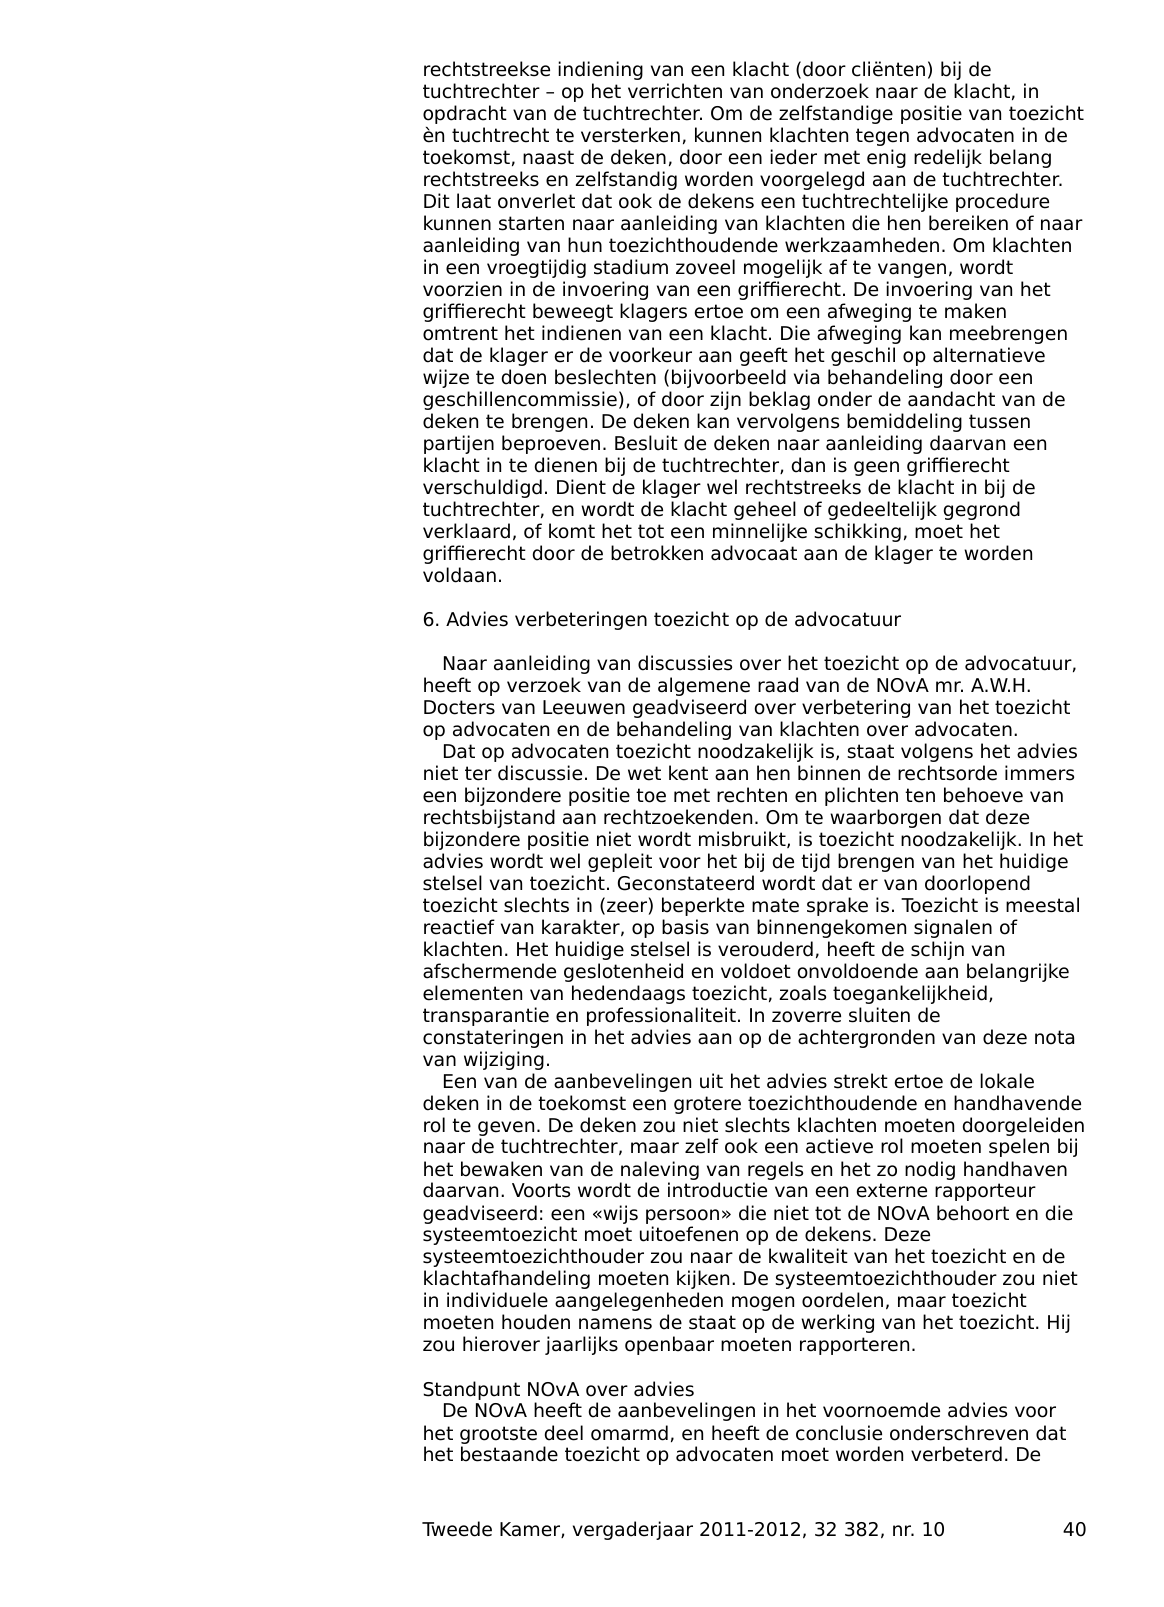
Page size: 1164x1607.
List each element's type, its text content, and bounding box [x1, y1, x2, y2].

text De NOvA heeft de aanbevelingen in het voornoemde advies voor het grootste deel omarmd, en heeft de conclusie onderschreven dat het bestaande toezicht op advocaten moet worden verbeterd. De [422, 1400, 1087, 1466]
text Een van de aanbevelingen uit het advies strekt ertoe de lokale deken in de toekomst een grotere toezichthoudende en handhavende rol te geven. De deken zou niet slechts klachten moeten doorgeleiden naar de tuchtrechter, maar zelf ook een actieve rol moeten spelen bij het bewaken van de naleving van regels en het zo nodig handhaven daarvan. Voorts wordt de introductie van een externe rapporteur geadviseerd: een «wijs persoon» die niet tot de NOvA behoort en die systeemtoezicht moet uitoefenen op de dekens. Deze systeemtoezichthouder zou naar de kwaliteit van het toezicht en de klachtafhandeling moeten kijken. De systeemtoezichthouder zou niet in individuele aangelegenheden mogen oordelen, maar toezicht moeten houden namens de staat op de werking van het toezicht. Hij zou hierover jaarlijks openbaar moeten rapporteren. [422, 1071, 1087, 1356]
text rechtstreekse indiening van een klacht (door cliënten) bij de tuchtrechter – op het verrichten van onderzoek naar de klacht, in opdracht van de tuchtrechter. Om de zelfstandige positie van toezicht èn tuchtrecht te versterken, kunnen klachten tegen advocaten in de toekomst, naast de deken, door een ieder met enig redelijk belang rechtstreeks en zelfstandig worden voorgelegd aan de tuchtrechter. Dit laat onverlet dat ook de dekens een tuchtrechtelijke procedure kunnen starten naar aanleiding van klachten die hen bereiken of naar aanleiding van hun toezichthoudende werkzaamheden. Om klachten in een vroegtijdig stadium zoveel mogelijk af te vangen, wordt voorzien in de invoering van een griffierecht. De invoering van het griffierecht beweegt klagers ertoe om een afweging te maken omtrent het indienen van een klacht. Die afweging kan meebrengen dat de klager er de voorkeur aan geeft het geschil op alternatieve wijze te doen beslechten (bijvoorbeeld via behandeling door een geschillencommissie), of door zijn beklag onder de aandacht van de deken te brengen. De deken kan vervolgens bemiddeling tussen partijen beproeven. Besluit de deken naar aanleiding daarvan een klacht in te dienen bij de tuchtrechter, dan is geen griffierecht verschuldigd. Dient de klager wel rechtstreeks de klacht in bij de tuchtrechter, en wordt de klacht geheel of gedeeltelijk gegrond verklaard, of komt het tot een minnelijke schikking, moet het griffierecht door de betrokken advocaat aan de klager te worden voldaan. [422, 59, 1087, 587]
text Dat op advocaten toezicht noodzakelijk is, staat volgens het advies niet ter discussie. De wet kent aan hen binnen de rechtsorde immers een bijzondere positie toe met rechten en plichten ten behoeve van rechtsbijstand aan rechtzoekenden. Om te waarborgen dat deze bijzondere positie niet wordt misbruikt, is toezicht noodzakelijk. In het advies wordt wel gepleit voor het bij de tijd brengen van het huidige stelsel van toezicht. Geconstateerd wordt dat er van doorlopend toezicht slechts in (zeer) beperkte mate sprake is. Toezicht is meestal reactief van karakter, op basis van binnengekomen signalen of klachten. Het huidige stelsel is verouderd, heeft de schijn van afschermende geslotenheid en voldoet onvoldoende aan belangrijke elementen van hedendaags toezicht, zoals toegankelijkheid, transparantie en professionaliteit. In zoverre sluiten de constateringen in het advies aan op de achtergronden van deze nota van wijziging. [422, 741, 1087, 1071]
subtitle Standpunt NOvA over advies [422, 1378, 1087, 1400]
text Naar aanleiding van discussies over het toezicht op de advocatuur, heeft op verzoek van de algemene raad van de NOvA mr. A.W.H. Docters van Leeuwen geadviseerd over verbetering van het toezicht op advocaten en de behandeling van klachten over advocaten. [422, 653, 1087, 741]
subtitle 6. Advies verbeteringen toezicht op de advocatuur [422, 609, 1087, 631]
